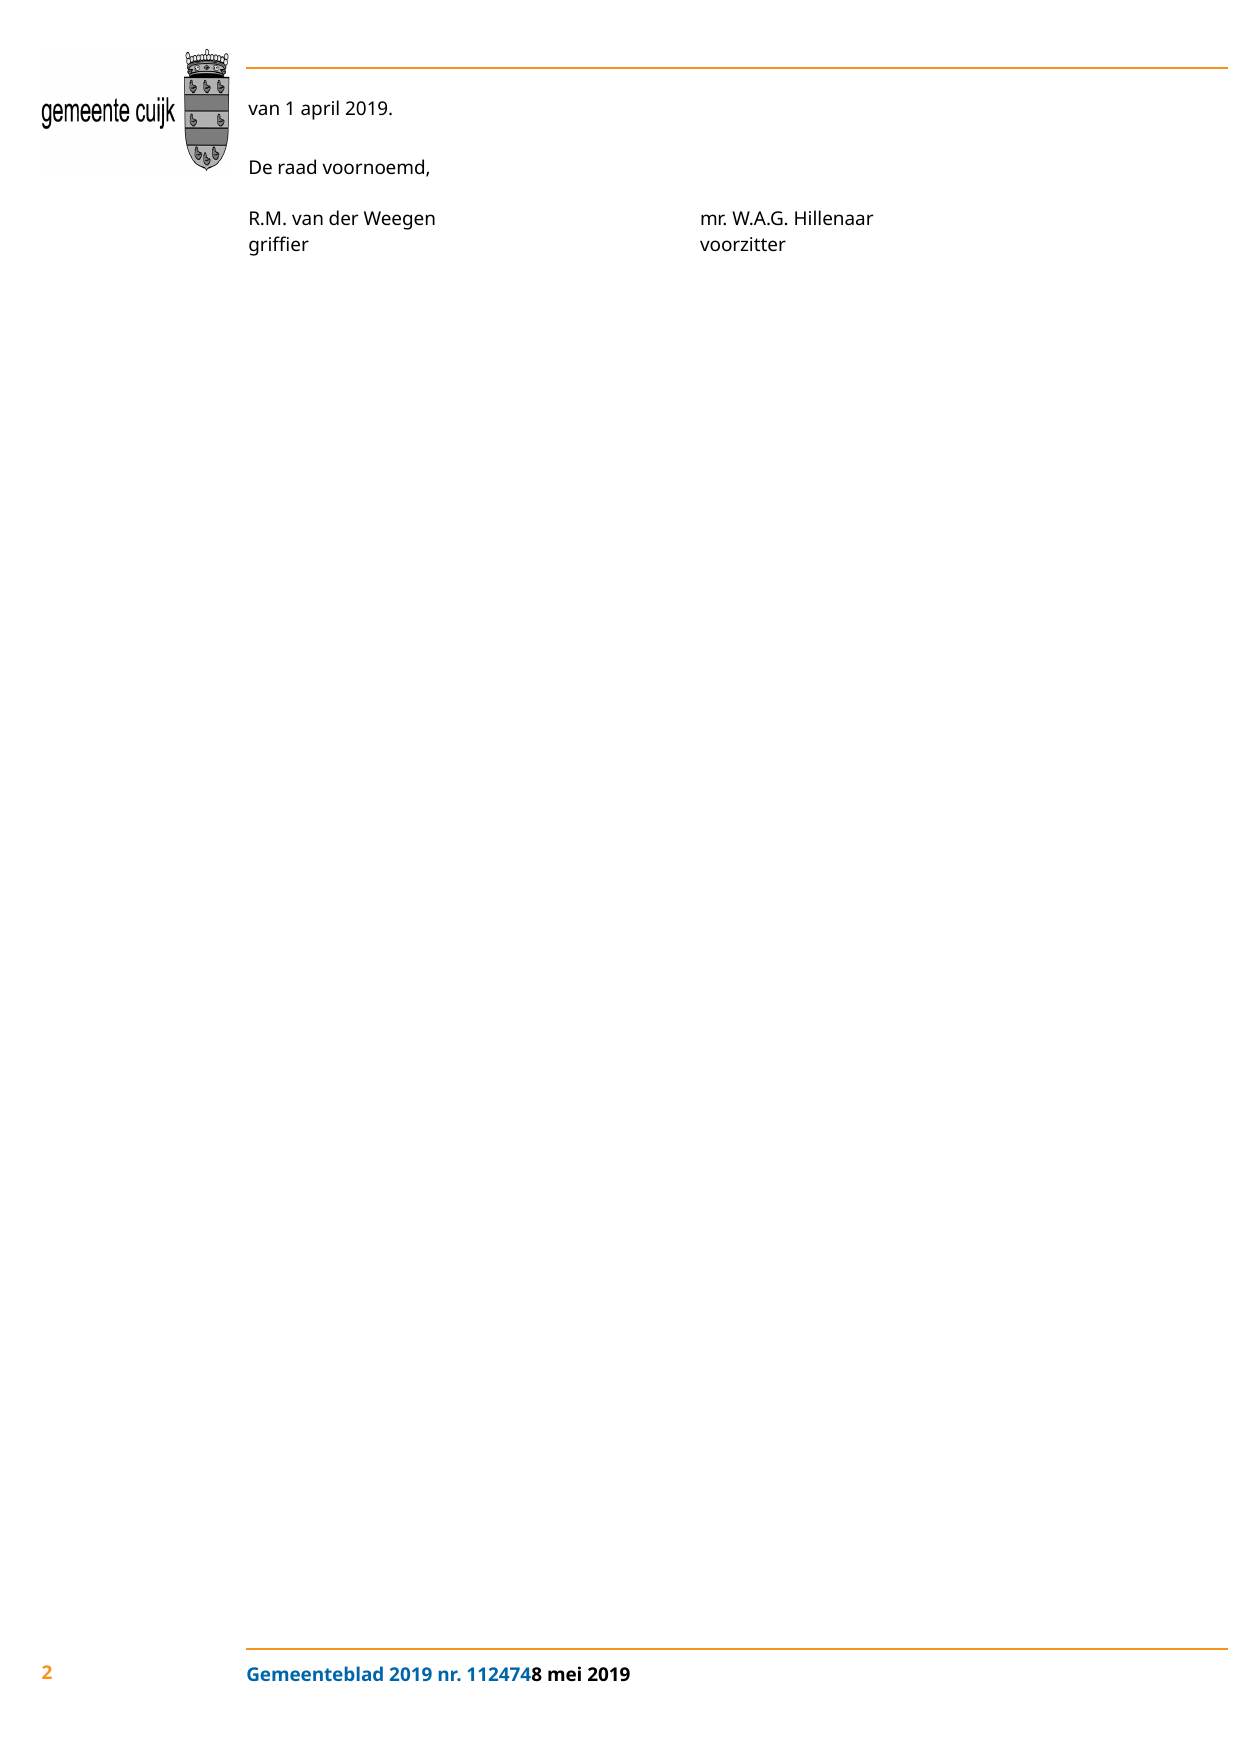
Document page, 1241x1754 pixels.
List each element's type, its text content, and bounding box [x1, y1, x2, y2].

table_cell mr. W.A.G. Hillenaar [700, 206, 1152, 231]
table_header De raad voornoemd, [248, 154, 700, 180]
table_cell R.M. van der Weegen [248, 206, 700, 231]
table_cell [700, 180, 1152, 206]
table_cell [248, 180, 700, 206]
table_header [700, 154, 1152, 180]
text van 1 april 2019. [248, 95, 1152, 121]
picture [41, 47, 231, 172]
table_cell voorzitter [700, 231, 1152, 257]
table_cell griffier [248, 231, 700, 257]
